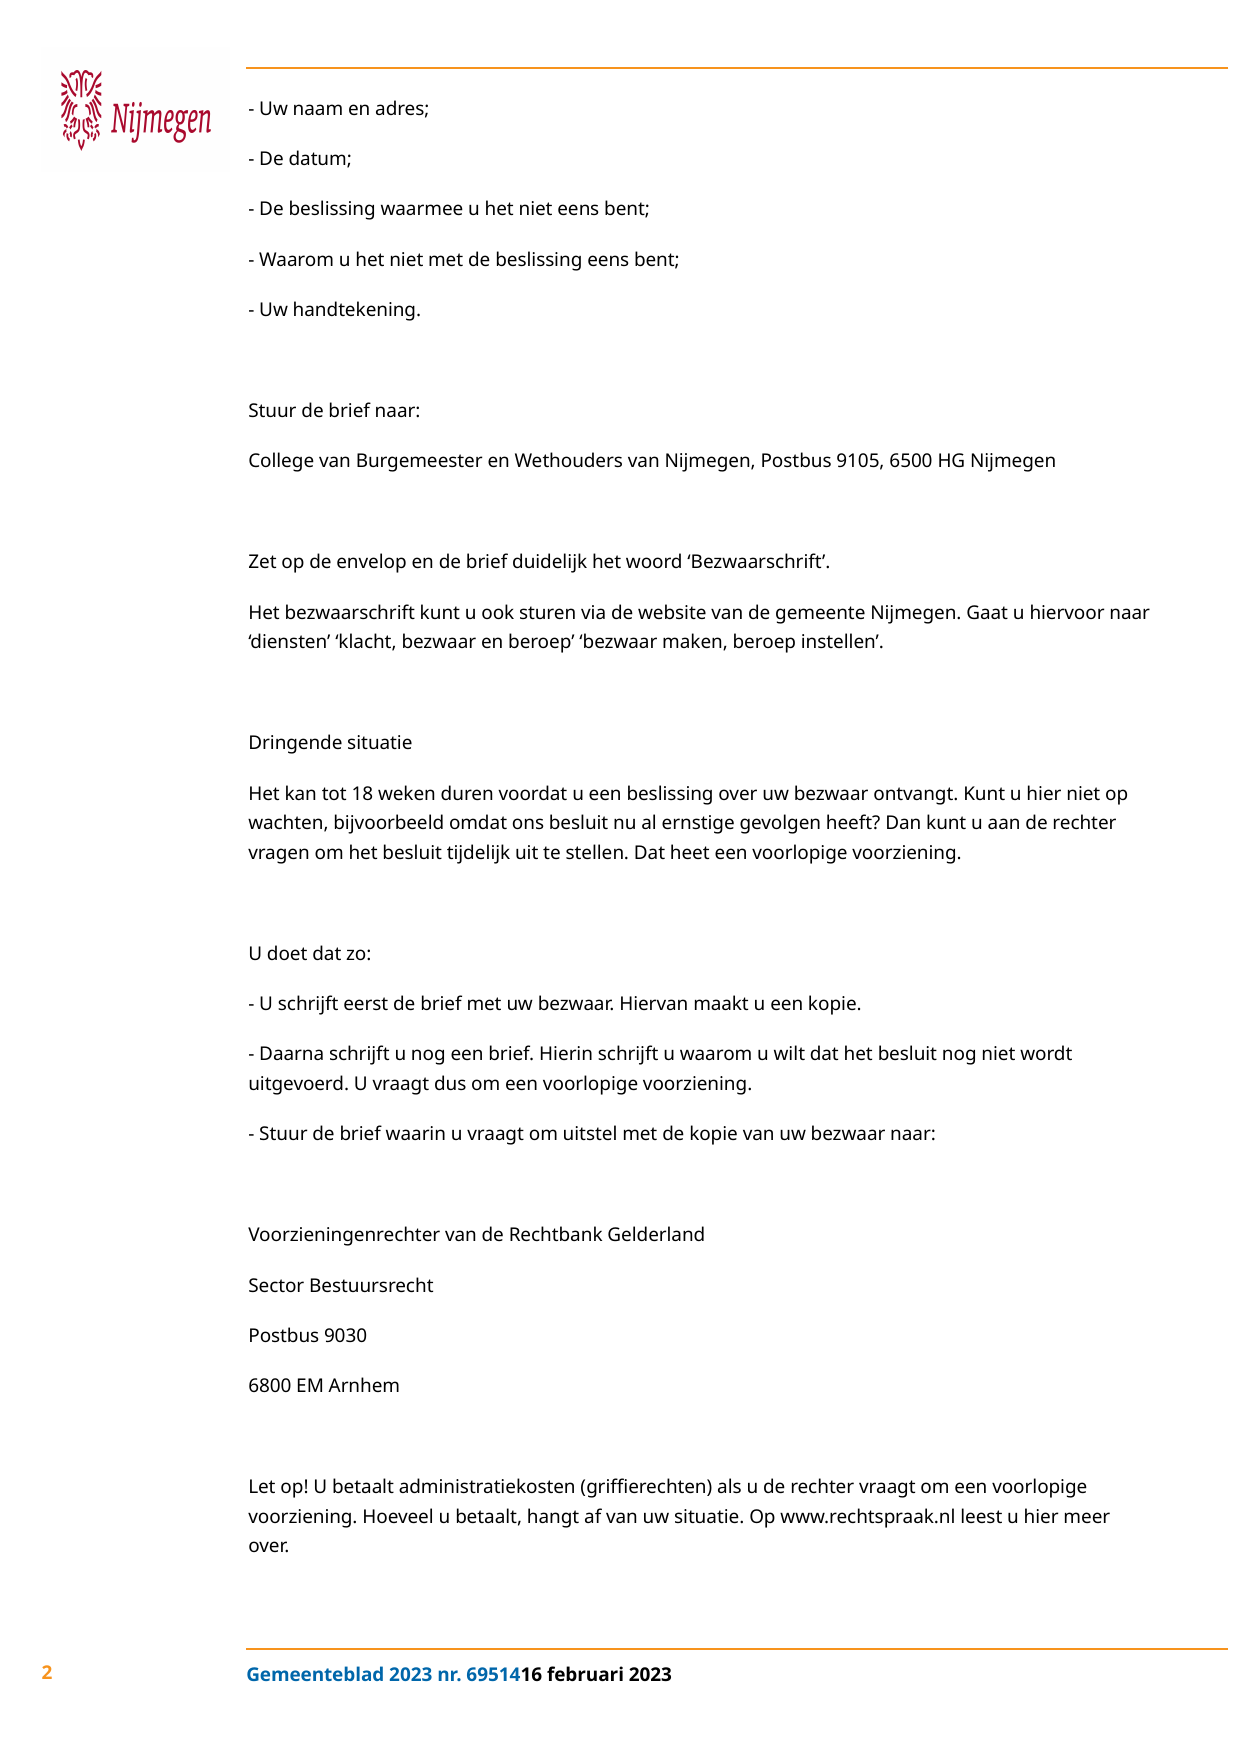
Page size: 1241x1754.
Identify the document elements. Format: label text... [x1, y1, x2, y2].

text Let op! U betaalt administratiekosten (griffierechten) als u de rechter vraagt om een voorlopige voorziening. Hoeveel u betaalt, hangt af van uw situatie. Op www.rechtspraak.nl leest u hier meer over. [248, 1473, 1152, 1558]
text Postbus 9030 [248, 1322, 1152, 1348]
text 6800 EM Arnhem [248, 1373, 1152, 1398]
text - Uw naam en adres; [248, 95, 1152, 121]
text - De beslissing waarmee u het niet eens bent; [248, 196, 1152, 221]
text Het kan tot 18 weken duren voordat u een beslissing over uw bezwaar ontvangt. Kunt u hier niet op wachten, bijvoorbeeld omdat ons besluit nu al ernstige gevolgen heeft? Dan kunt u aan de rechter vragen om het besluit tijdelijk uit te stellen. Dat heet een voorlopige voorziening. [248, 780, 1152, 865]
text U doet dat zo: [248, 940, 1152, 966]
text College van Burgemeester en Wethouders van Nijmegen, Postbus 9105, 6500 HG Nijmegen [248, 448, 1152, 473]
text Zet op de envelop en de brief duidelijk het woord ‘Bezwaarschrift’. [248, 548, 1152, 574]
text - Daarna schrijft u nog een brief. Hierin schrijft u waarom u wilt dat het besluit nog niet wordt uitgevoerd. U vraagt dus om een voorlopige voorziening. [248, 1041, 1152, 1096]
text - Waarom u het niet met de beslissing eens bent; [248, 246, 1152, 272]
picture [41, 47, 231, 172]
text - Stuur de brief waarin u vraagt om uitstel met de kopie van uw bezwaar naar: [248, 1121, 1152, 1146]
text Sector Bestuursrecht [248, 1272, 1152, 1298]
text Dringende situatie [248, 729, 1152, 755]
text Stuur de brief naar: [248, 397, 1152, 423]
text - De datum; [248, 145, 1152, 171]
text Het bezwaarschrift kunt u ook sturen via de website van de gemeente Nijmegen. Gaat u hiervoor naar ‘diensten’ ‘klacht, bezwaar en beroep’ ‘bezwaar maken, beroep instellen’. [248, 599, 1152, 654]
text - Uw handtekening. [248, 296, 1152, 322]
text - U schrijft eerst de brief met uw bezwaar. Hiervan maakt u een kopie. [248, 990, 1152, 1016]
text Voorzieningenrechter van de Rechtbank Gelderland [248, 1221, 1152, 1247]
